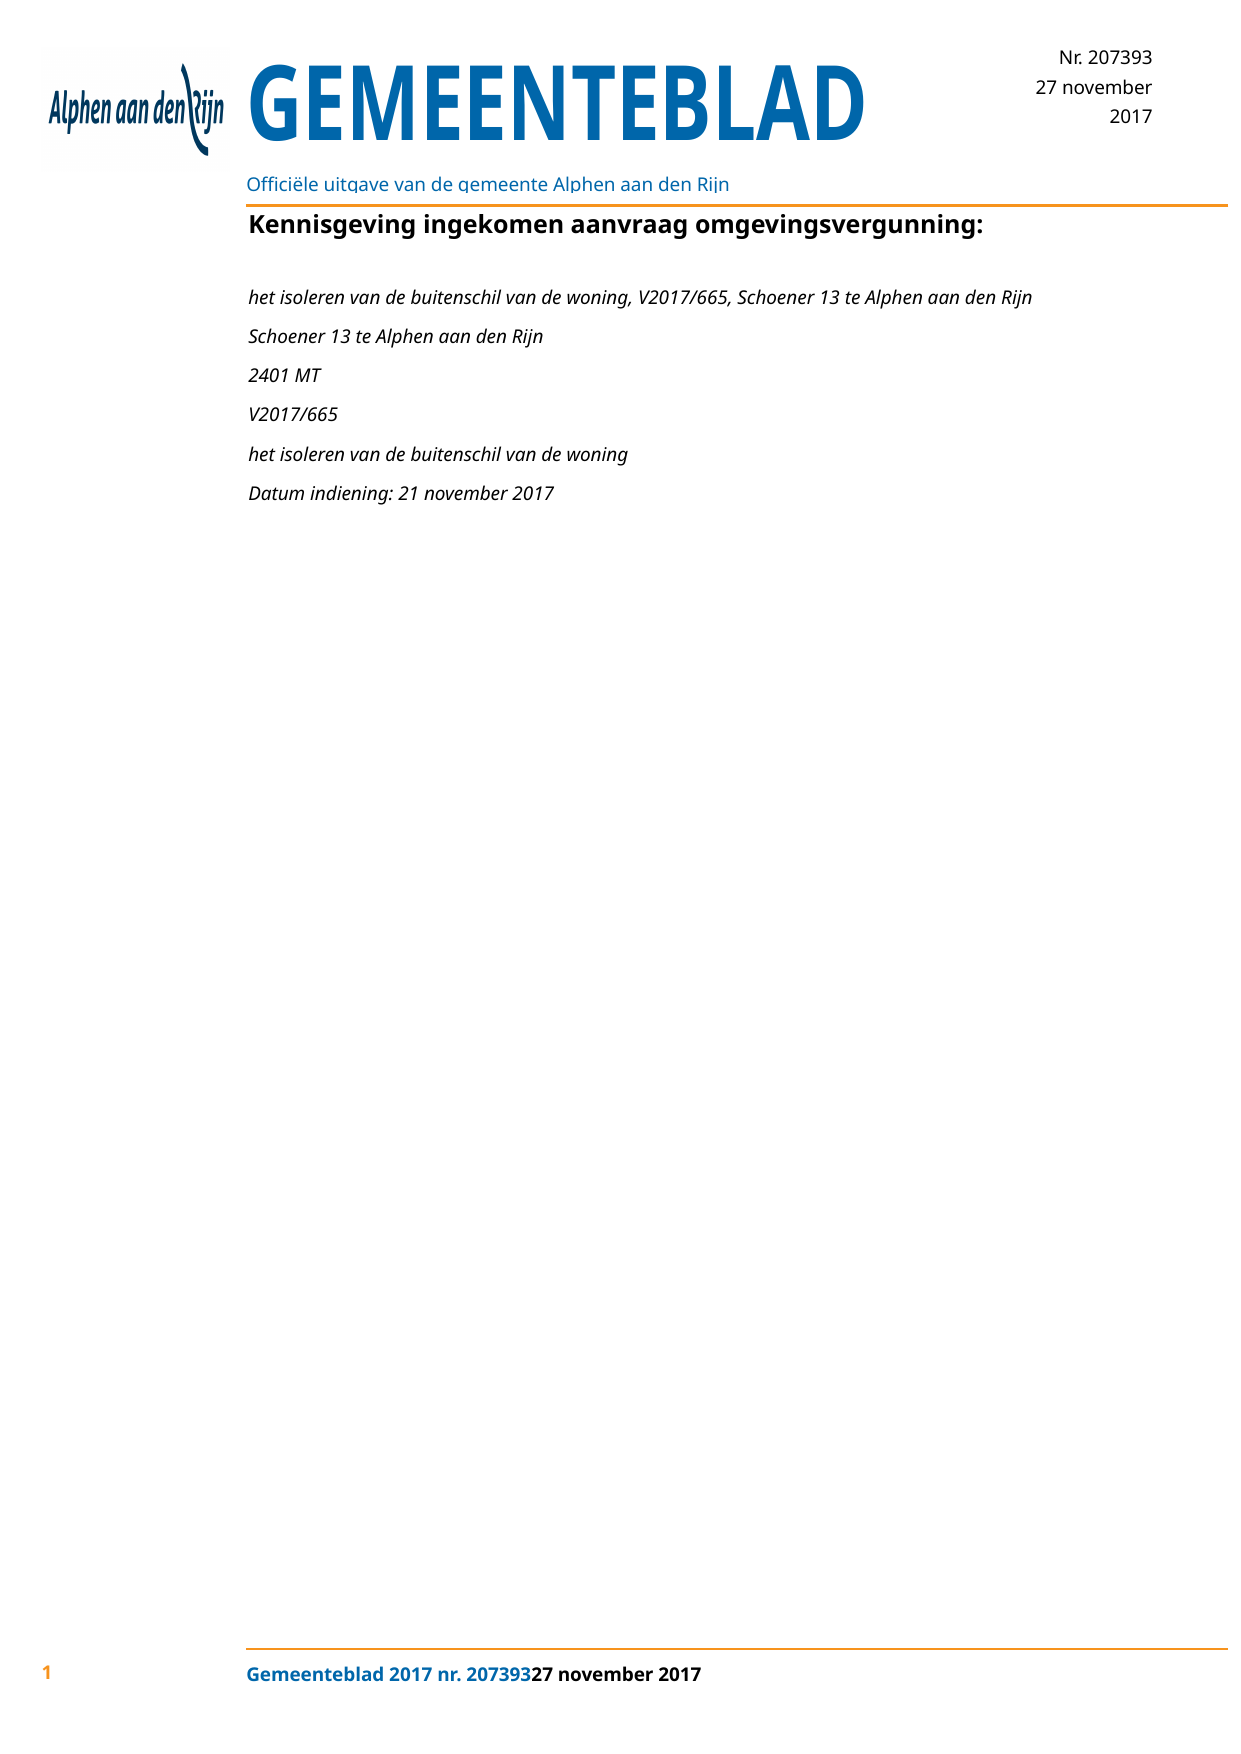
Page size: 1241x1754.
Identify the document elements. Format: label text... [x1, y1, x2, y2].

text Schoener 13 te Alphen aan den Rijn [248, 323, 1152, 349]
text Kennisgeving ingekomen aanvraag omgevingsvergunning: [248, 207, 1152, 241]
picture [41, 47, 231, 172]
text het isoleren van de buitenschil van de woning, V2017/665, Schoener 13 te Alphen aan den Rijn [248, 284, 1152, 309]
text Datum indiening: 21 november 2017 [248, 480, 1152, 506]
text 2401 MT [248, 362, 1152, 388]
text V2017/665 [248, 402, 1152, 427]
text het isoleren van de buitenschil van de woning [248, 441, 1152, 467]
